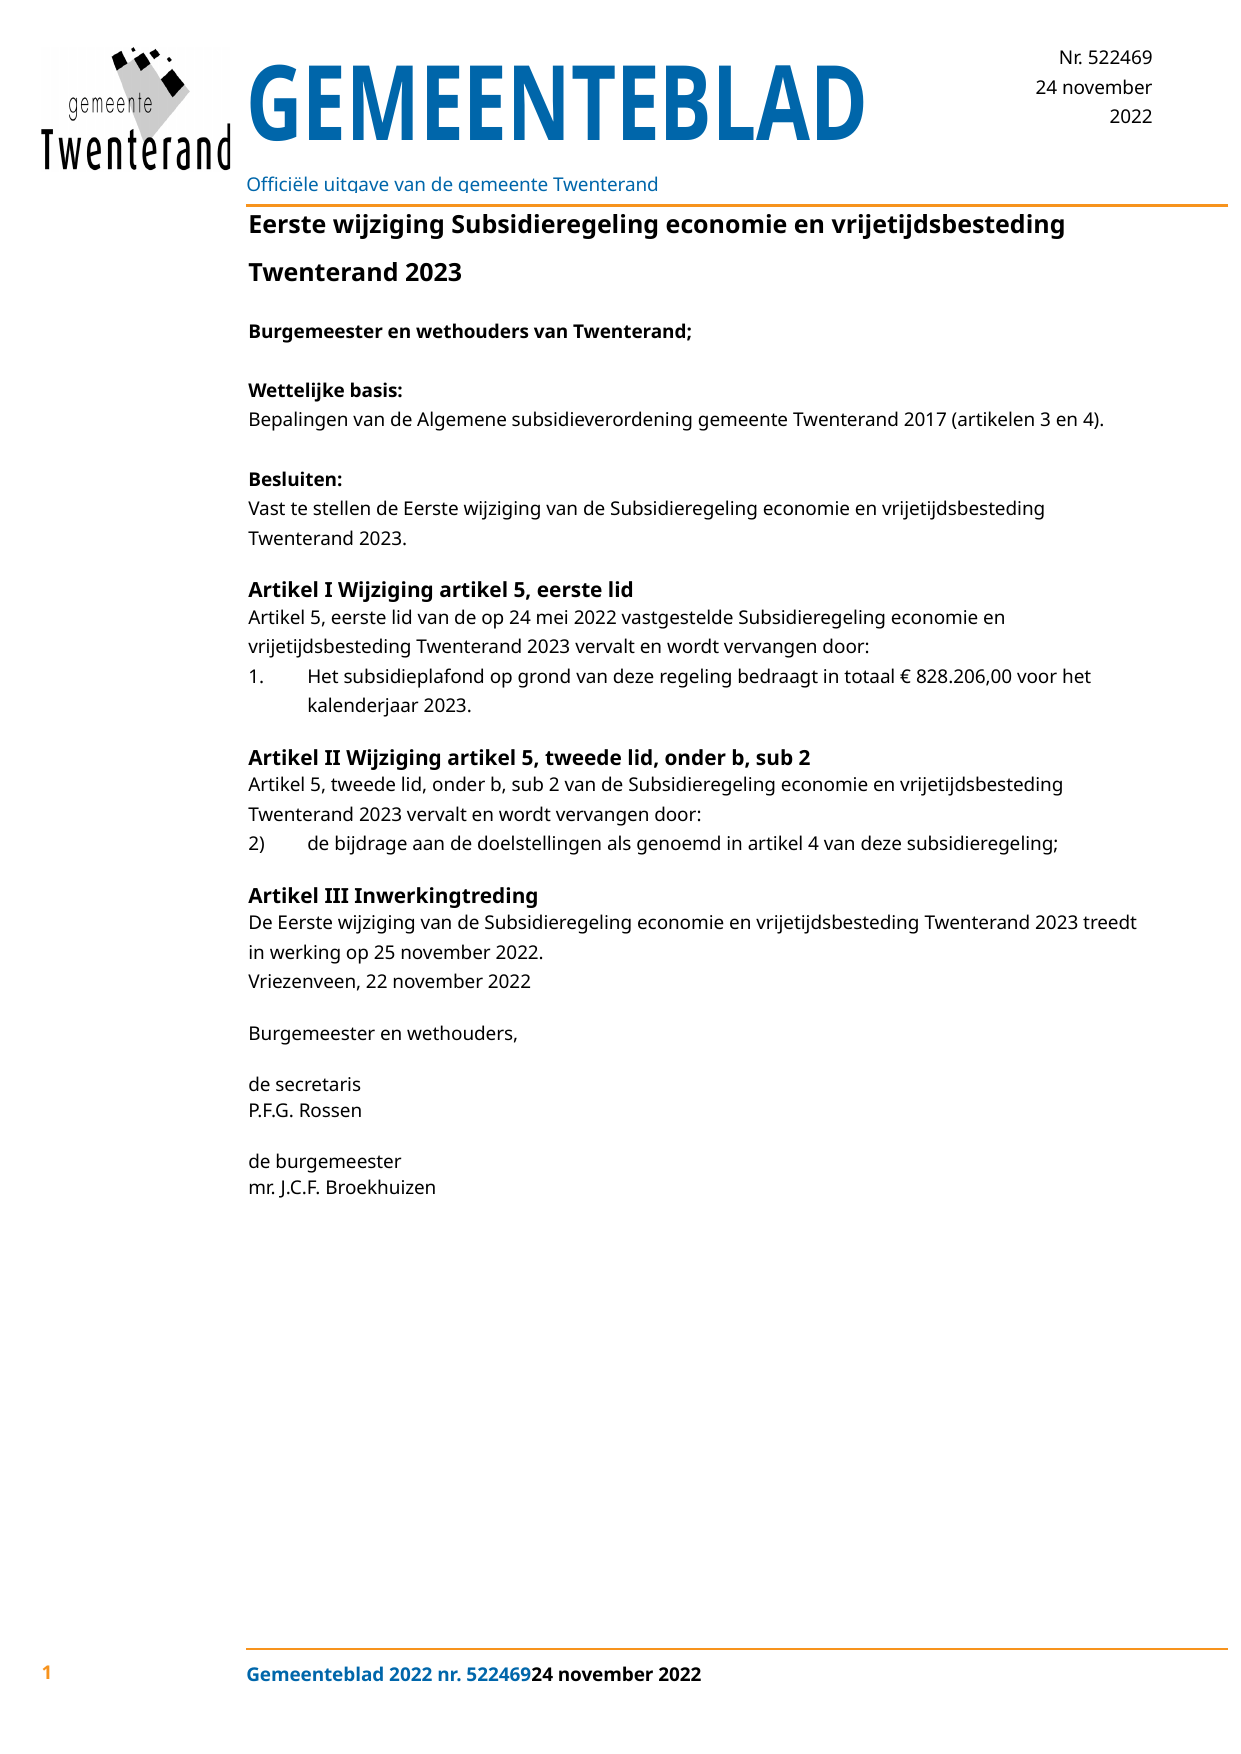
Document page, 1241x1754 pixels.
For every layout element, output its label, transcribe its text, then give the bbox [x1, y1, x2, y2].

text P.F.G. Rossen [248, 1097, 1152, 1123]
text De Eerste wijziging van de Subsidieregeling economie en vrijetijdsbesteding Twenterand 2023 treedt in werking op 25 november 2022. [248, 909, 1152, 965]
text Vast te stellen de Eerste wijziging van de Subsidieregeling economie en vrijetijdsbesteding Twenterand 2023. [248, 495, 1152, 551]
text de burgemeester [248, 1149, 1152, 1174]
text Burgemeester en wethouders van Twenterand; [248, 318, 1152, 344]
text Artikel III Inwerkingtreding [248, 881, 1152, 909]
text mr. J.C.F. Broekhuizen [248, 1174, 1152, 1200]
list Het subsidieplafond op grond van deze regeling bedraagt in totaal € 828.206,00 voor het kalenderjaar 2023. [248, 663, 1152, 718]
text Artikel II Wijziging artikel 5, tweede lid, onder b, sub 2 [248, 743, 1152, 771]
picture [41, 47, 231, 172]
text Burgemeester en wethouders, [248, 1020, 1152, 1046]
text Artikel 5, tweede lid, onder b, sub 2 van de Subsidieregeling economie en vrijetijdsbesteding Twenterand 2023 vervalt en wordt vervangen door: [248, 771, 1152, 827]
text de secretaris [248, 1072, 1152, 1097]
text Vriezenveen, 22 november 2022 [248, 969, 1152, 994]
text Bepalingen van de Algemene subsidieverordening gemeente Twenterand 2017 (artikelen 3 en 4). [248, 407, 1152, 432]
text Eerste wijziging Subsidieregeling economie en vrijetijdsbesteding Twenterand 2023 [248, 207, 1152, 288]
text Artikel I Wijziging artikel 5, eerste lid [248, 575, 1152, 604]
text Artikel 5, eerste lid van de op 24 mei 2022 vastgestelde Subsidieregeling economie en vrijetijdsbesteding Twenterand 2023 vervalt en wordt vervangen door: [248, 604, 1152, 659]
list de bijdrage aan de doelstellingen als genoemd in artikel 4 van deze subsidieregeling; [248, 831, 1152, 856]
text Besluiten: [248, 466, 1152, 492]
text Wettelijke basis: [248, 377, 1152, 403]
